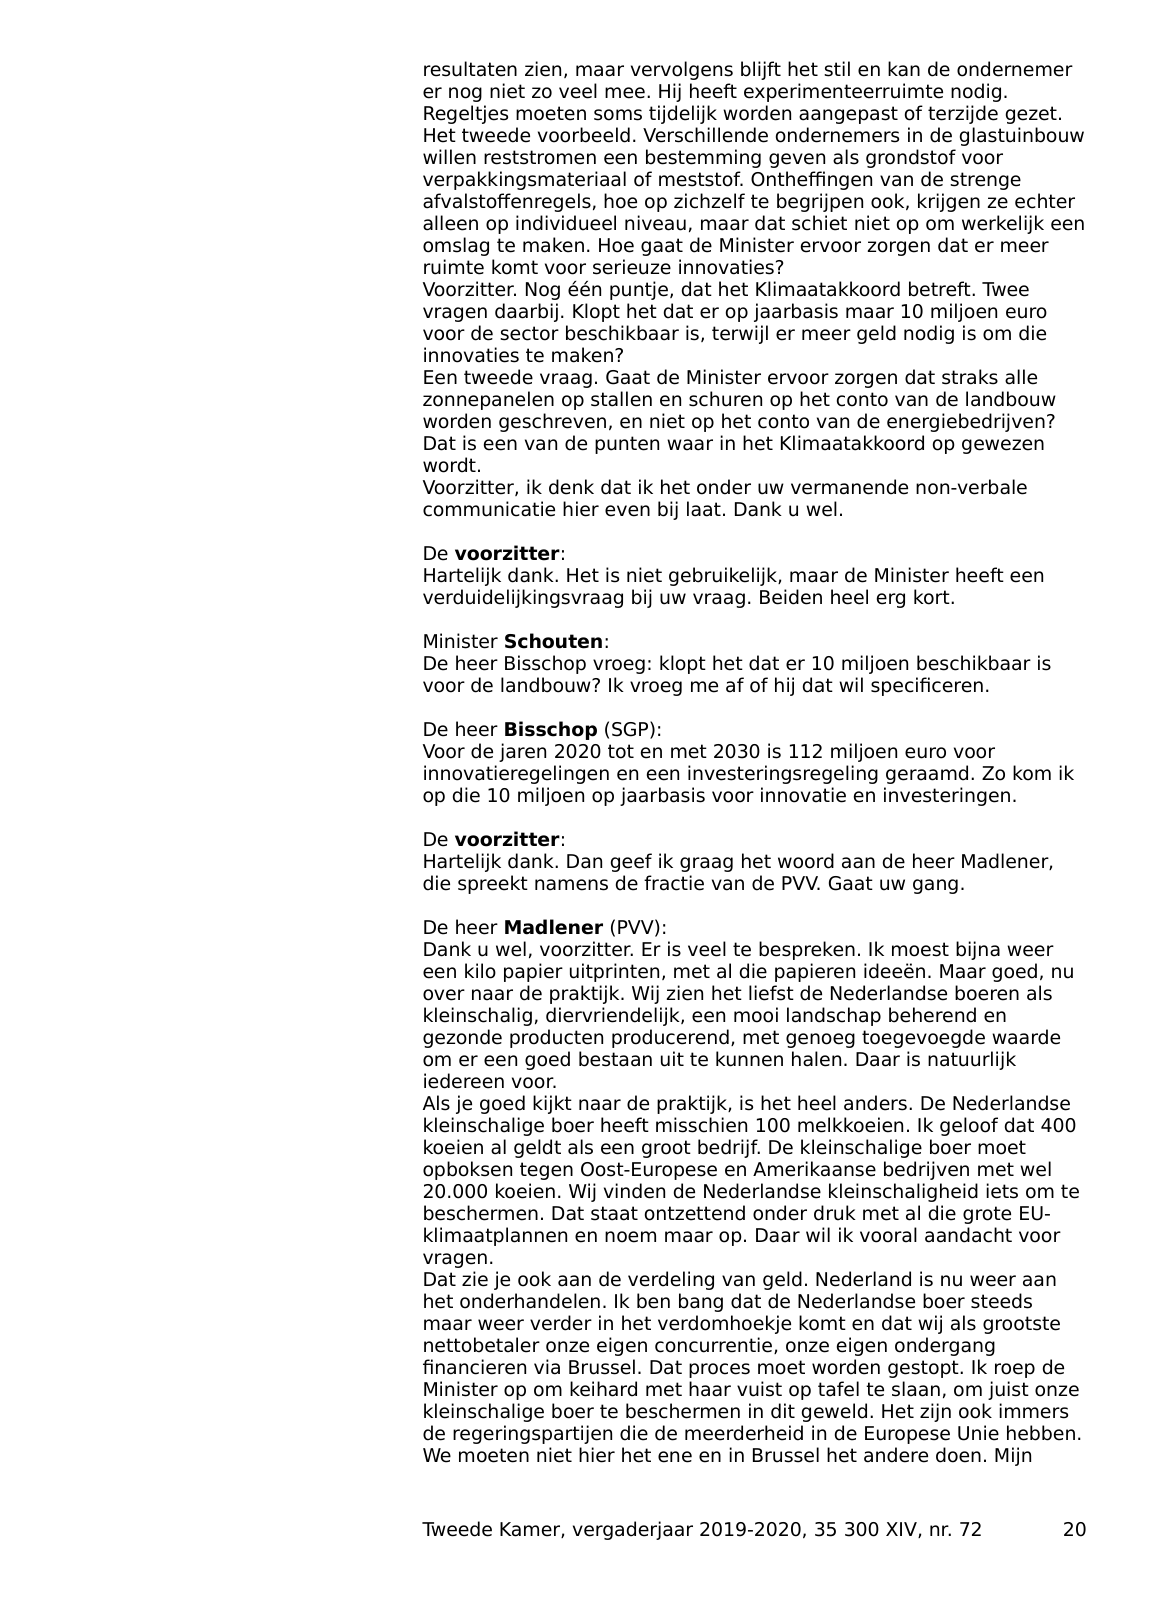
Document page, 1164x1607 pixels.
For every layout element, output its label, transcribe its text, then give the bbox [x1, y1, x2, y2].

text Een tweede vraag. Gaat de Minister ervoor zorgen dat straks alle zonnepanelen op stallen en schuren op het conto van de landbouw worden geschreven, en niet op het conto van de energiebedrijven? Dat is een van de punten waar in het Klimaatakkoord op gewezen wordt. [422, 367, 1087, 477]
text Voor de jaren 2020 tot en met 2030 is 112 miljoen euro voor innovatieregelingen en een investeringsregeling geraamd. Zo kom ik op die 10 miljoen op jaarbasis voor innovatie en investeringen. [422, 741, 1087, 807]
text Hartelijk dank. Het is niet gebruikelijk, maar de Minister heeft een verduidelijkingsvraag bij uw vraag. Beiden heel erg kort. [422, 565, 1087, 609]
text De heer Bisschop (SGP): [422, 719, 1087, 741]
text Voorzitter. Nog één puntje, dat het Klimaatakkoord betreft. Twee vragen daarbij. Klopt het dat er op jaarbasis maar 10 miljoen euro voor de sector beschikbaar is, terwijl er meer geld nodig is om die innovaties te maken? [422, 279, 1087, 367]
text De heer Bisschop vroeg: klopt het dat er 10 miljoen beschikbaar is voor de landbouw? Ik vroeg me af of hij dat wil specificeren. [422, 653, 1087, 697]
text De voorzitter: [422, 543, 1087, 565]
text Minister Schouten: [422, 631, 1087, 653]
text De heer Madlener (PVV): [422, 917, 1087, 939]
text Hartelijk dank. Dan geef ik graag het woord aan de heer Madlener, die spreekt namens de fractie van de PVV. Gaat uw gang. [422, 851, 1087, 895]
text Voorzitter, ik denk dat ik het onder uw vermanende non-verbale communicatie hier even bij laat. Dank u wel. [422, 477, 1087, 521]
text Als je goed kijkt naar de praktijk, is het heel anders. De Nederlandse kleinschalige boer heeft misschien 100 melkkoeien. Ik geloof dat 400 koeien al geldt als een groot bedrijf. De kleinschalige boer moet opboksen tegen Oost-Europese en Amerikaanse bedrijven met wel 20.000 koeien. Wij vinden de Nederlandse kleinschaligheid iets om te beschermen. Dat staat ontzettend onder druk met al die grote EU-klimaatplannen en noem maar op. Daar wil ik vooral aandacht voor vragen. [422, 1093, 1087, 1269]
text Dat zie je ook aan de verdeling van geld. Nederland is nu weer aan het onderhandelen. Ik ben bang dat de Nederlandse boer steeds maar weer verder in het verdomhoekje komt en dat wij als grootste nettobetaler onze eigen concurrentie, onze eigen ondergang financieren via Brussel. Dat proces moet worden gestopt. Ik roep de Minister op om keihard met haar vuist op tafel te slaan, om juist onze kleinschalige boer te beschermen in dit geweld. Het zijn ook immers de regeringspartijen die de meerderheid in de Europese Unie hebben. We moeten niet hier het ene en in Brussel het andere doen. Mijn [422, 1269, 1087, 1467]
text Dank u wel, voorzitter. Er is veel te bespreken. Ik moest bijna weer een kilo papier uitprinten, met al die papieren ideeën. Maar goed, nu over naar de praktijk. Wij zien het liefst de Nederlandse boeren als kleinschalig, diervriendelijk, een mooi landschap beherend en gezonde producten producerend, met genoeg toegevoegde waarde om er een goed bestaan uit te kunnen halen. Daar is natuurlijk iedereen voor. [422, 939, 1087, 1093]
text De voorzitter: [422, 829, 1087, 851]
text resultaten zien, maar vervolgens blijft het stil en kan de ondernemer er nog niet zo veel mee. Hij heeft experimenteerruimte nodig. Regeltjes moeten soms tijdelijk worden aangepast of terzijde gezet. Het tweede voorbeeld. Verschillende ondernemers in de glastuinbouw willen reststromen een bestemming geven als grondstof voor verpakkingsmateriaal of meststof. Ontheffingen van de strenge afvalstoffenregels, hoe op zichzelf te begrijpen ook, krijgen ze echter alleen op individueel niveau, maar dat schiet niet op om werkelijk een omslag te maken. Hoe gaat de Minister ervoor zorgen dat er meer ruimte komt voor serieuze innovaties? [422, 59, 1087, 279]
